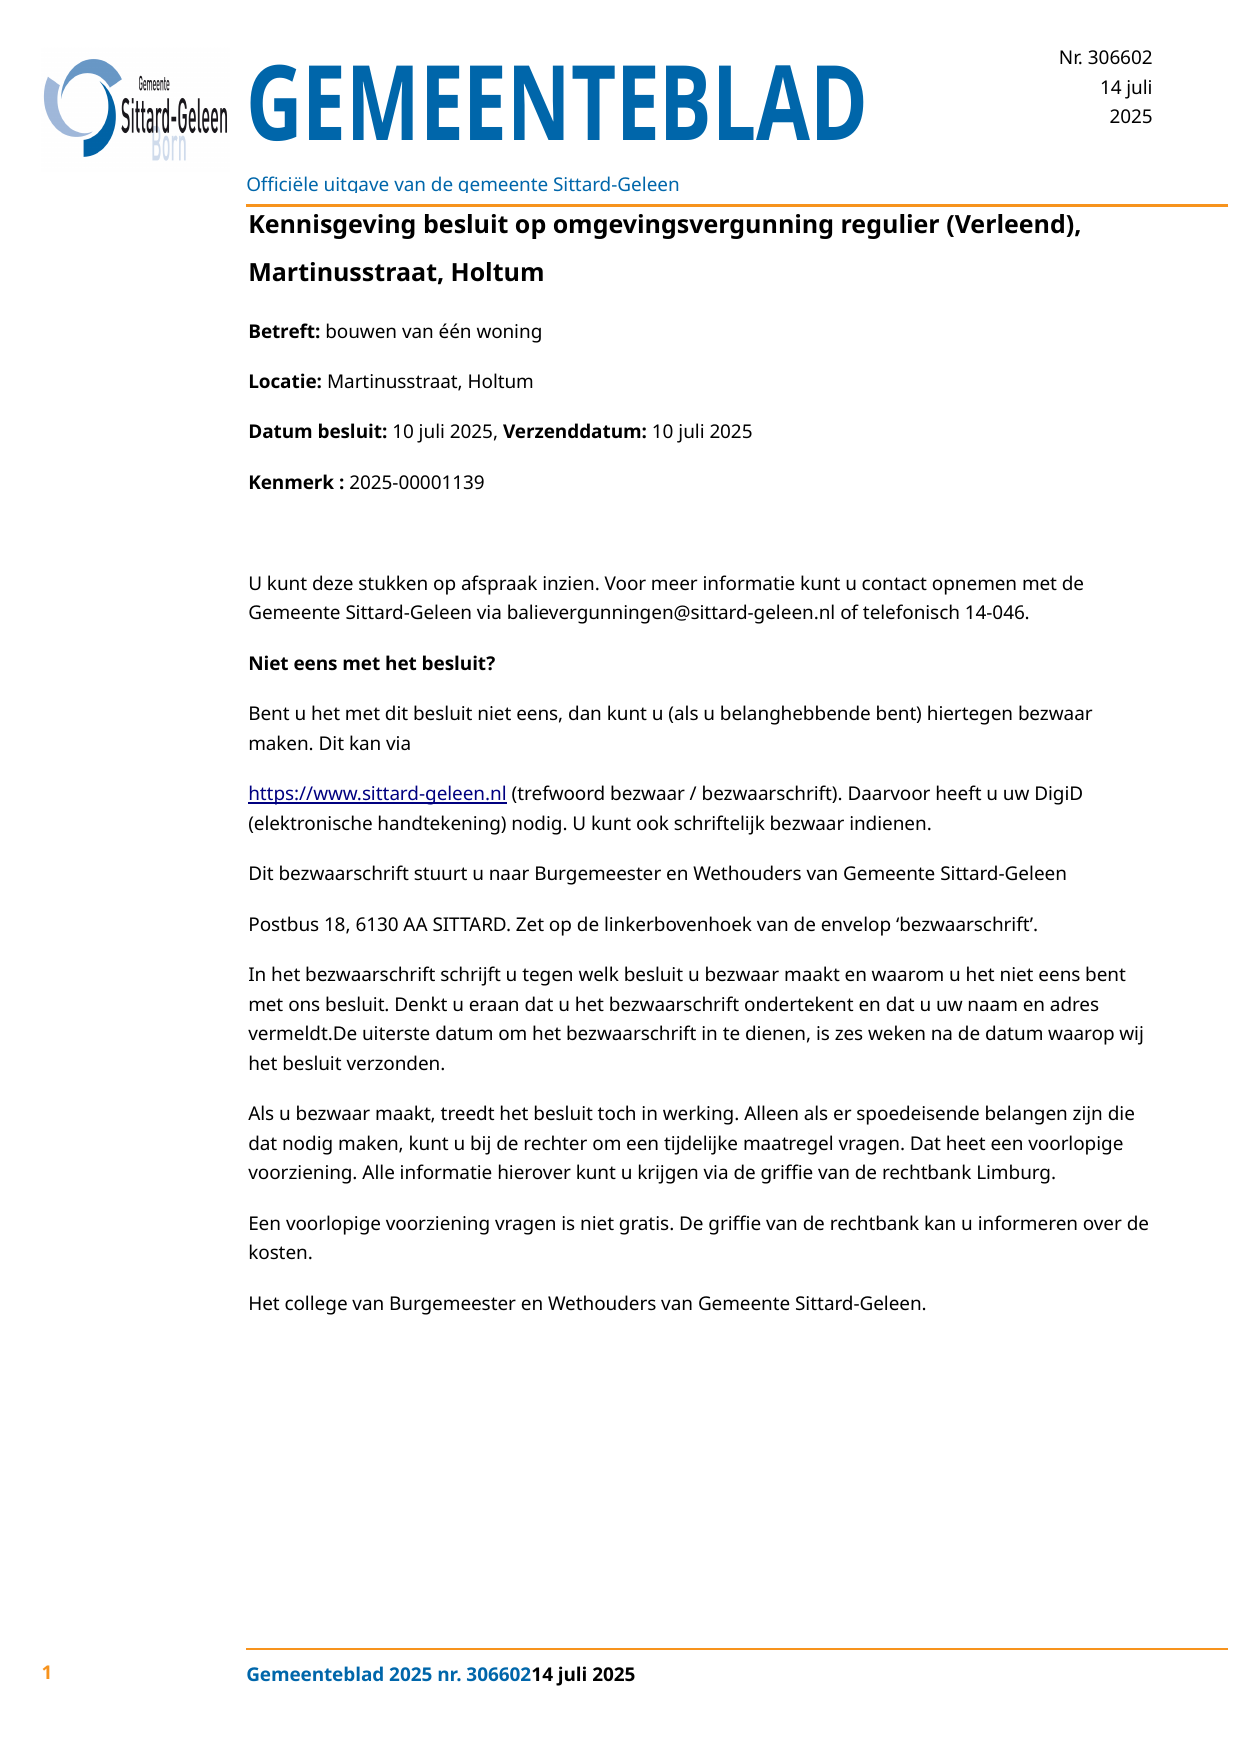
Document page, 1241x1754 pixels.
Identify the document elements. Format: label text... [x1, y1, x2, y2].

text Bent u het met dit besluit niet eens, dan kunt u (als u belanghebbende bent) hiertegen bezwaar maken. Dit kan via [248, 700, 1152, 756]
text Postbus 18, 6130 AA SITTARD. Zet op de linkerbovenhoek van de envelop ‘bezwaarschrift’. [248, 911, 1152, 937]
text Dit bezwaarschrift stuurt u naar Burgemeester en Wethouders van Gemeente Sittard-Geleen [248, 860, 1152, 886]
text Het college van Burgemeester en Wethouders van Gemeente Sittard-Geleen. [248, 1290, 1152, 1316]
text Locatie: Martinusstraat, Holtum [248, 368, 1152, 394]
text U kunt deze stukken op afspraak inzien. Voor meer informatie kunt u contact opnemen met de Gemeente Sittard-Geleen via balievergunningen@sittard-geleen.nl of telefonisch 14-046. [248, 570, 1152, 625]
text Een voorlopige voorziening vragen is niet gratis. De griffie van de rechtbank kan u informeren over de kosten. [248, 1210, 1152, 1265]
text Kennisgeving besluit op omgevingsvergunning regulier (Verleend), Martinusstraat, Holtum [248, 207, 1152, 288]
text https://www.sittard-geleen.nl (trefwoord bezwaar / bezwaarschrift). Daarvoor heeft u uw DigiD (elektronische handtekening) nodig. U kunt ook schriftelijk bezwaar indienen. [248, 780, 1152, 836]
text Als u bezwaar maakt, treedt het besluit toch in werking. Alleen als er spoedeisende belangen zijn die dat nodig maken, kunt u bij de rechter om een tijdelijke maatregel vragen. Dat heet een voorlopige voorziening. Alle informatie hierover kunt u krijgen via de griffie van de rechtbank Limburg. [248, 1100, 1152, 1185]
picture [41, 47, 231, 172]
text In het bezwaarschrift schrijft u tegen welk besluit u bezwaar maakt en waarom u het niet eens bent met ons besluit. Denkt u eraan dat u het bezwaarschrift ondertekent en dat u uw naam en adres vermeldt.De uiterste datum om het bezwaarschrift in te dienen, is zes weken na de datum waarop wij het besluit verzonden. [248, 961, 1152, 1076]
text Betreft: bouwen van één woning [248, 318, 1152, 344]
text Kenmerk : 2025-00001139 [248, 469, 1152, 495]
text Datum besluit: 10 juli 2025, Verzenddatum: 10 juli 2025 [248, 419, 1152, 444]
text Niet eens met het besluit? [248, 650, 1152, 676]
